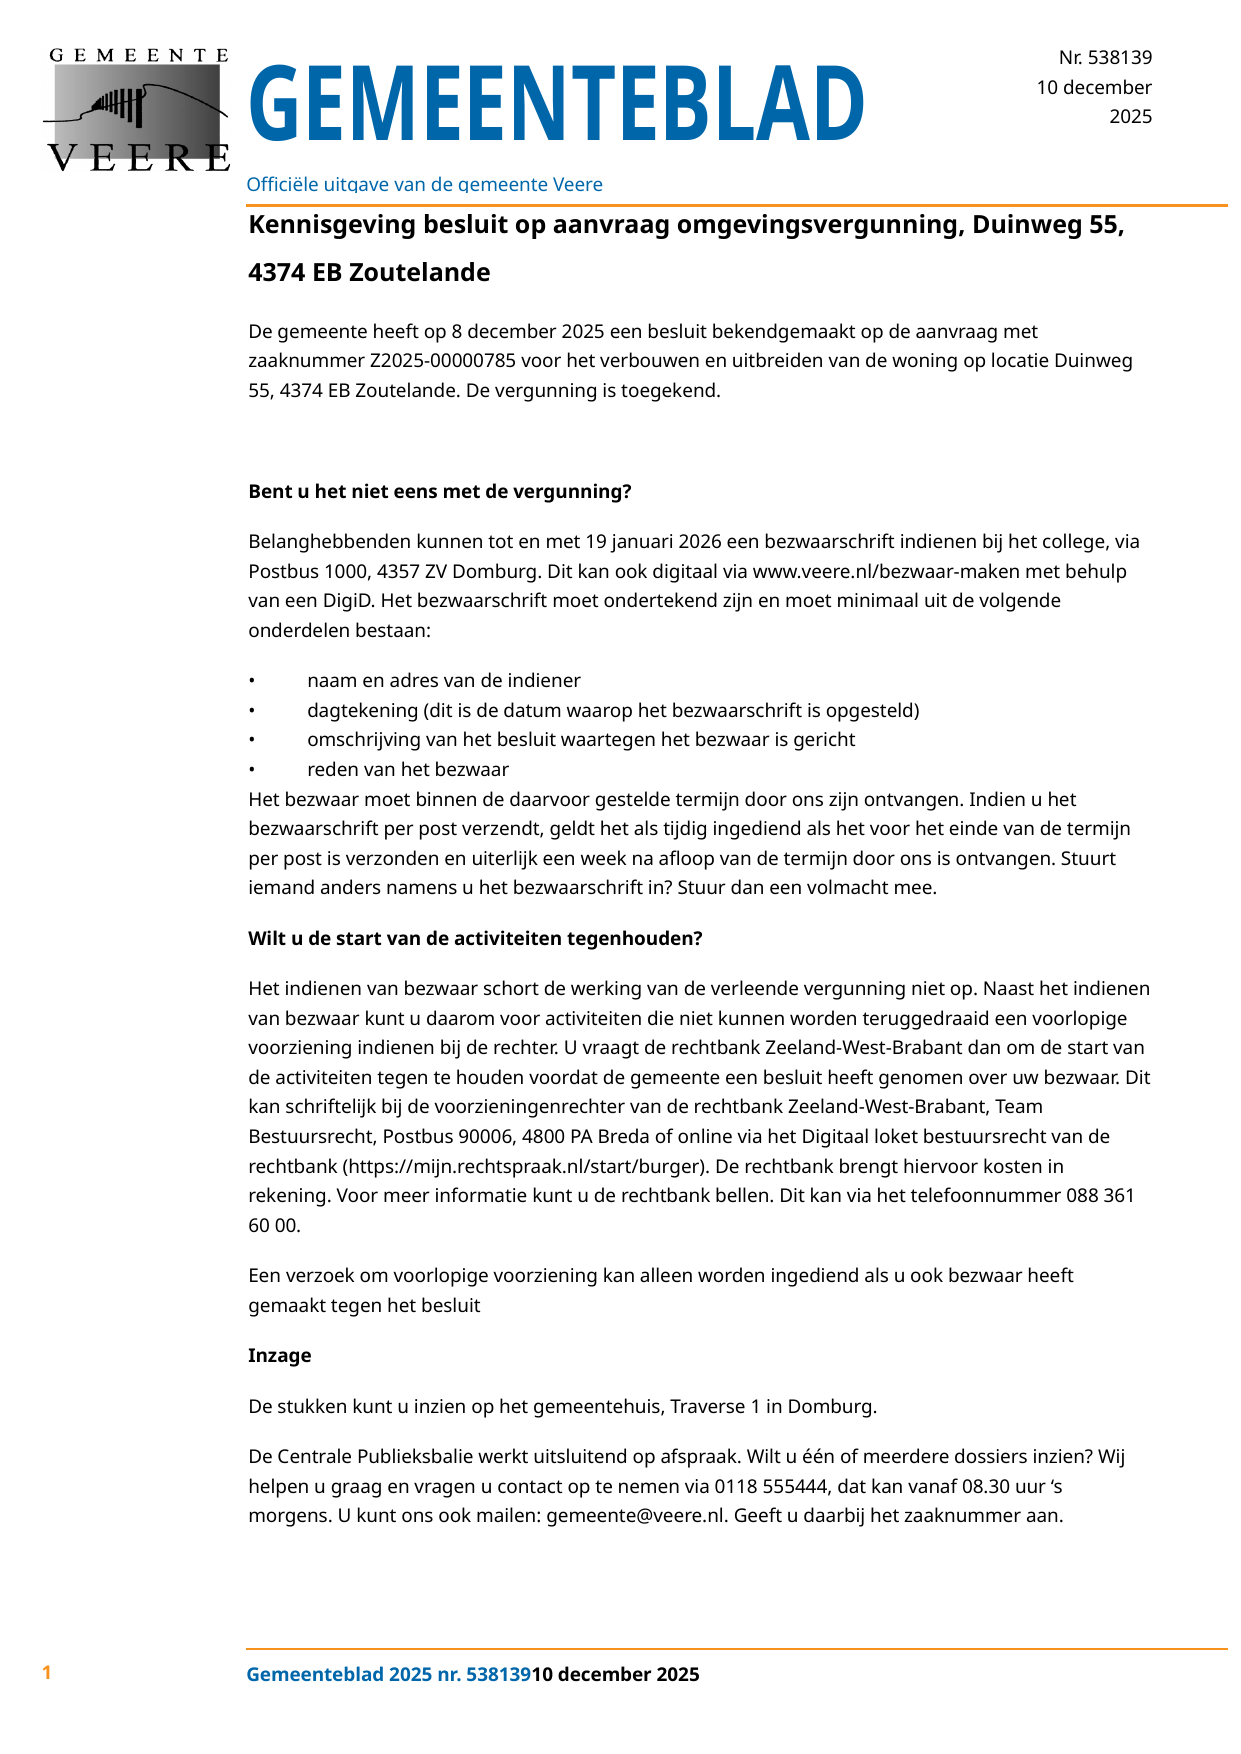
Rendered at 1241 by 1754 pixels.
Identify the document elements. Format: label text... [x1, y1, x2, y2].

text Bent u het niet eens met de vergunning? [248, 478, 1152, 504]
text De stukken kunt u inzien op het gemeentehuis, Traverse 1 in Domburg. [248, 1393, 1152, 1419]
picture [41, 47, 231, 172]
text De gemeente heeft op 8 december 2025 een besluit bekendgemaakt op de aanvraag met zaaknummer Z2025-00000785 voor het verbouwen en uitbreiden van de woning op locatie Duinweg 55, 4374 EB Zoutelande. De vergunning is toegekend. [248, 318, 1152, 403]
text Inzage [248, 1342, 1152, 1368]
text Het bezwaar moet binnen de daarvoor gestelde termijn door ons zijn ontvangen. Indien u het bezwaarschrift per post verzendt, geldt het als tijdig ingediend als het voor het einde van de termijn per post is verzonden en uiterlijk een week na afloop van de termijn door ons is ontvangen. Stuurt iemand anders namens u het bezwaarschrift in? Stuur dan een volmacht mee. [248, 786, 1152, 900]
list reden van het bezwaar [248, 756, 1152, 782]
text Wilt u de start van de activiteiten tegenhouden? [248, 925, 1152, 951]
list naam en adres van de indiener [248, 667, 1152, 693]
text Het indienen van bezwaar schort de werking van de verleende vergunning niet op. Naast het indienen van bezwaar kunt u daarom voor activiteiten die niet kunnen worden teruggedraaid een voorlopige voorziening indienen bij de rechter. U vraagt de rechtbank Zeeland-West-Brabant dan om de start van de activiteiten tegen te houden voordat de gemeente een besluit heeft genomen over uw bezwaar. Dit kan schriftelijk bij de voorzieningenrechter van de rechtbank Zeeland-West-Brabant, Team Bestuursrecht, Postbus 90006, 4800 PA Breda of online via het Digitaal loket bestuursrecht van de rechtbank (https://mijn.rechtspraak.nl/start/burger). De rechtbank brengt hiervoor kosten in rekening. Voor meer informatie kunt u de rechtbank bellen. Dit kan via het telefoonnummer 088 361 60 00. [248, 975, 1152, 1238]
text Kennisgeving besluit op aanvraag omgevingsvergunning, Duinweg 55, 4374 EB Zoutelande [248, 207, 1152, 288]
list omschrijving van het besluit waartegen het bezwaar is gericht [248, 727, 1152, 752]
text Belanghebbenden kunnen tot en met 19 januari 2026 een bezwaarschrift indienen bij het college, via Postbus 1000, 4357 ZV Domburg. Dit kan ook digitaal via www.veere.nl/bezwaar-maken met behulp van een DigiD. Het bezwaarschrift moet ondertekend zijn en moet minimaal uit de volgende onderdelen bestaan: [248, 528, 1152, 643]
list dagtekening (dit is de datum waarop het bezwaarschrift is opgesteld) [248, 697, 1152, 723]
text Een verzoek om voorlopige voorziening kan alleen worden ingediend als u ook bezwaar heeft gemaakt tegen het besluit [248, 1262, 1152, 1318]
text De Centrale Publieksbalie werkt uitsluitend op afspraak. Wilt u één of meerdere dossiers inzien? Wij helpen u graag en vragen u contact op te nemen via 0118 555444, dat kan vanaf 08.30 uur ‘s morgens. U kunt ons ook mailen: gemeente@veere.nl. Geeft u daarbij het zaaknummer aan. [248, 1443, 1152, 1528]
